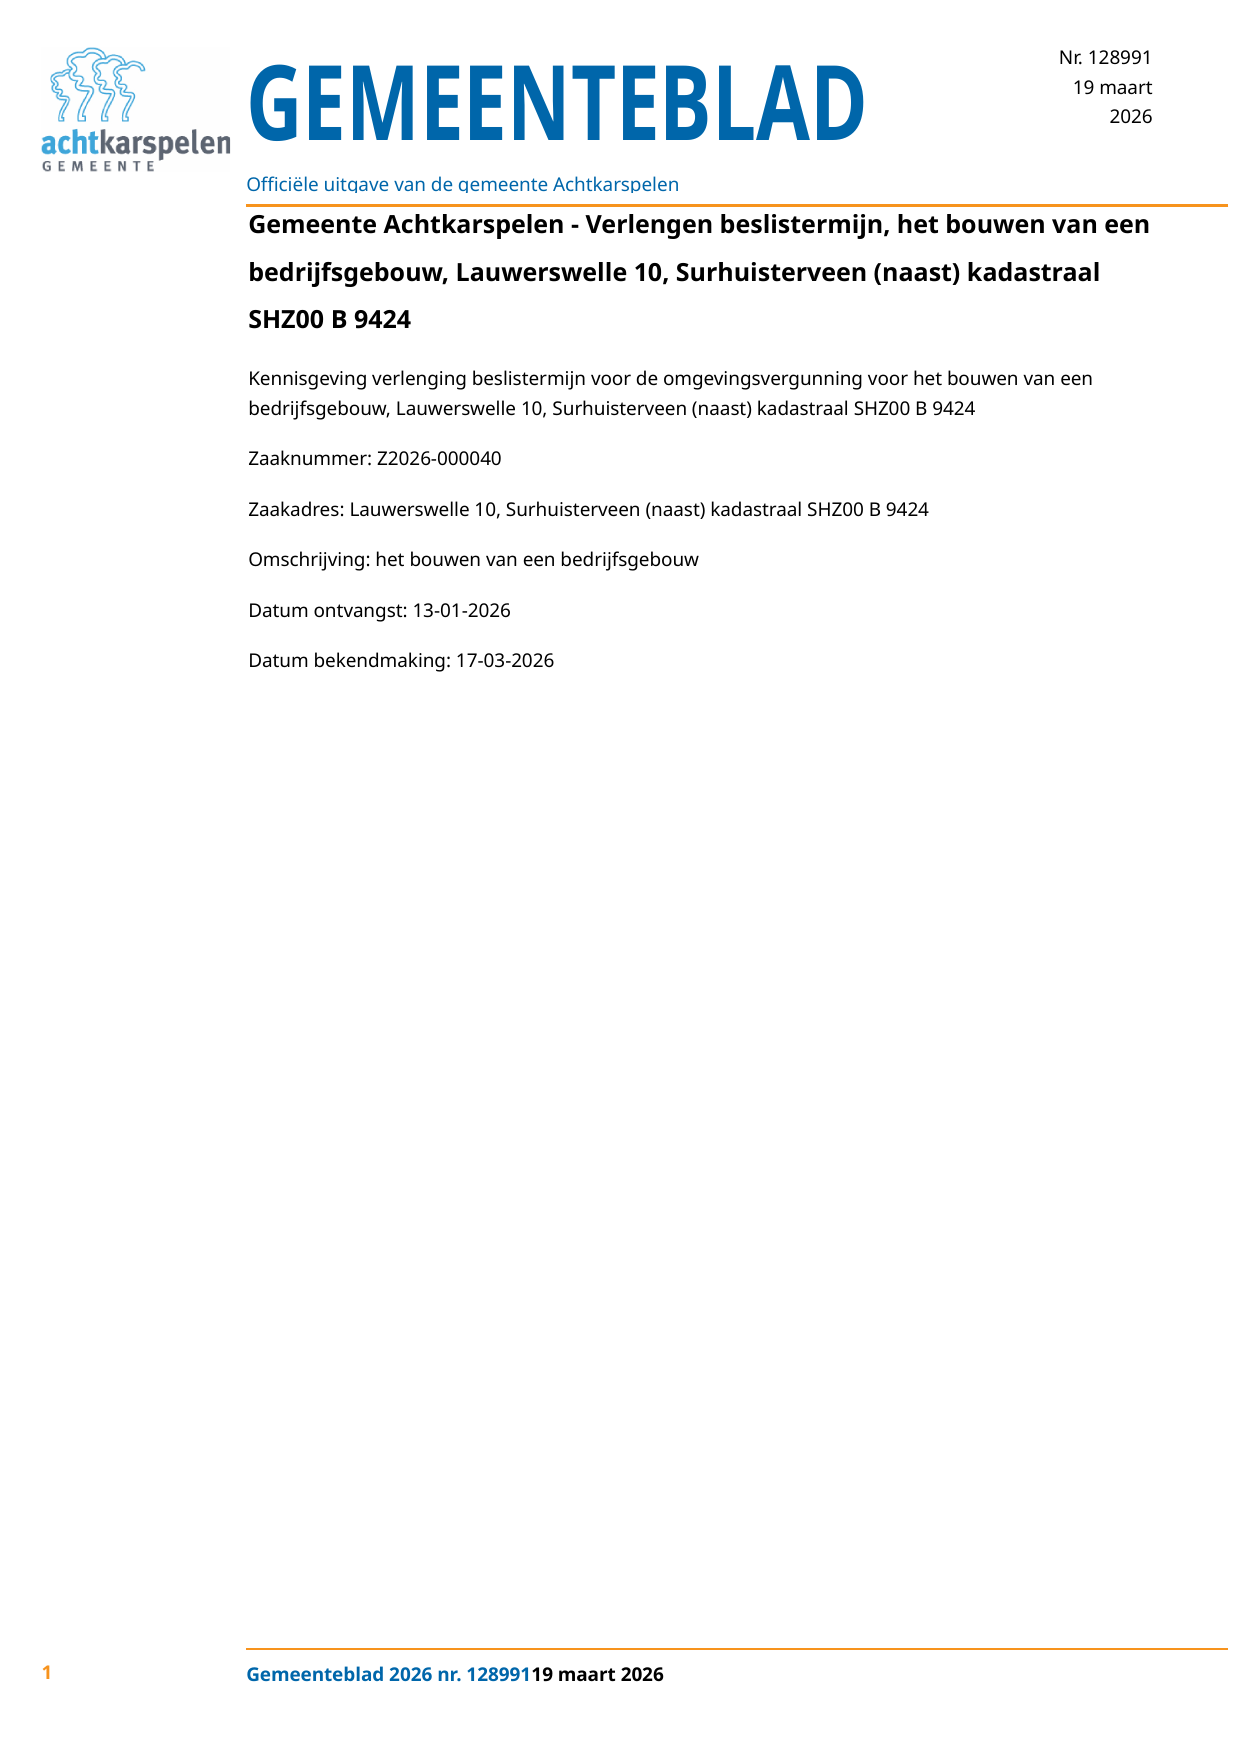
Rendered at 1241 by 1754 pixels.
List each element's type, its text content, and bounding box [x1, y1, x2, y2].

text Gemeente Achtkarspelen - Verlengen beslistermijn, het bouwen van een bedrijfsgebouw, Lauwerswelle 10, Surhuisterveen (naast) kadastraal SHZ00 B 9424 [248, 207, 1152, 336]
text Zaakadres: Lauwerswelle 10, Surhuisterveen (naast) kadastraal SHZ00 B 9424 [248, 496, 1152, 522]
text Datum bekendmaking: 17-03-2026 [248, 647, 1152, 673]
text Datum ontvangst: 13-01-2026 [248, 597, 1152, 622]
text Kennisgeving verlenging beslistermijn voor de omgevingsvergunning voor het bouwen van een bedrijfsgebouw, Lauwerswelle 10, Surhuisterveen (naast) kadastraal SHZ00 B 9424 [248, 366, 1152, 421]
text Zaaknummer: Z2026-000040 [248, 446, 1152, 471]
text Omschrijving: het bouwen van een bedrijfsgebouw [248, 546, 1152, 572]
picture [41, 47, 231, 172]
